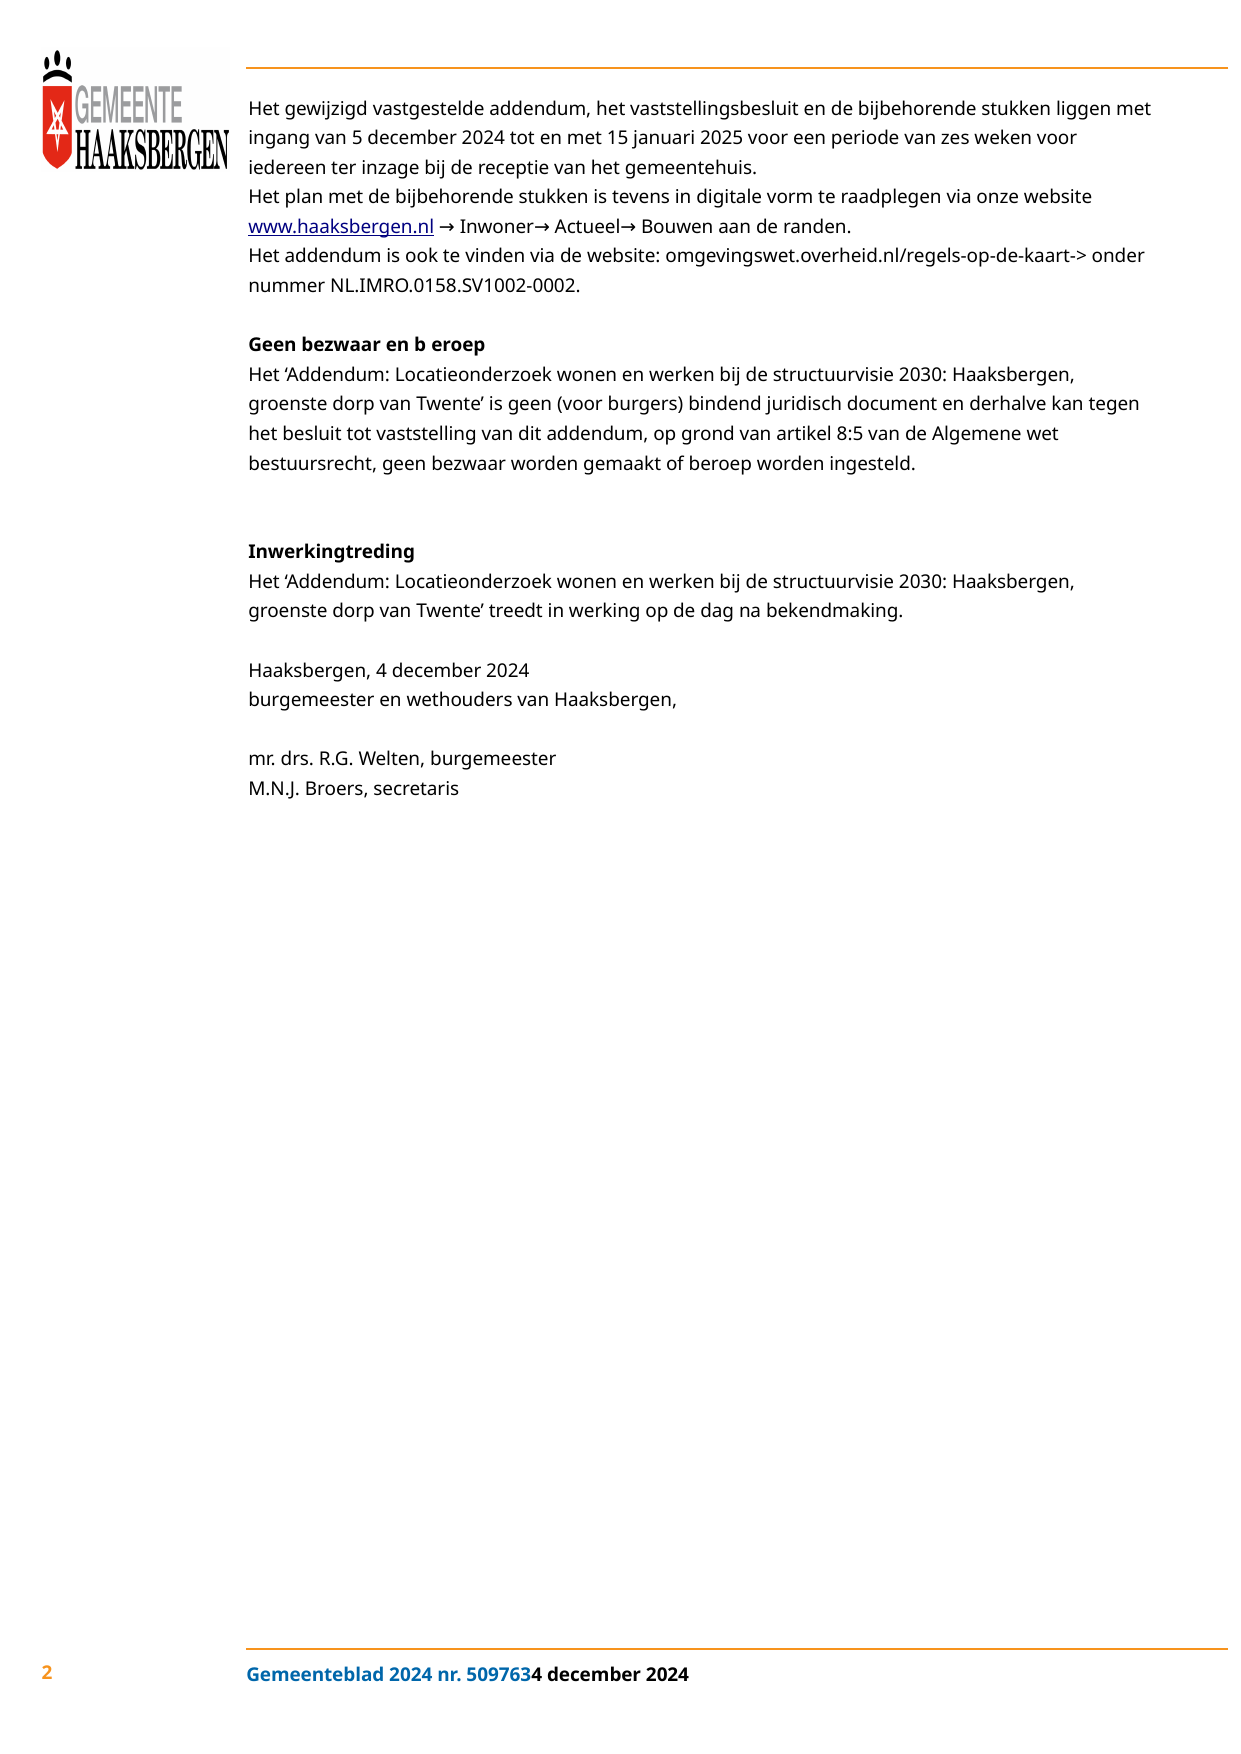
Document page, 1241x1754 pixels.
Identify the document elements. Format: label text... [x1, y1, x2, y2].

text Het ‘Addendum: Locatieonderzoek wonen en werken bij de structuurvisie 2030: Haaksbergen, groenste dorp van Twente’ treedt in werking op de dag na bekendmaking. [248, 568, 1152, 623]
text Het plan met de bijbehorende stukken is tevens in digitale vorm te raadplegen via onze website www.haaksbergen.nl → Inwoner→ Actueel→ Bouwen aan de randen. [248, 183, 1152, 239]
picture [41, 47, 231, 172]
text Het ‘Addendum: Locatieonderzoek wonen en werken bij de structuurvisie 2030: Haaksbergen, groenste dorp van Twente’ is geen (voor burgers) bindend juridisch document en derhalve kan tegen het besluit tot vaststelling van dit addendum, op grond van artikel 8:5 van de Algemene wet bestuursrecht, geen bezwaar worden gemaakt of beroep worden ingesteld. [248, 361, 1152, 476]
text Het addendum is ook te vinden via de website: omgevingswet.overheid.nl/regels-op-de-kaart-> onder nummer NL.IMRO.0158.SV1002-0002. [248, 243, 1152, 298]
text Geen bezwaar en b eroep [248, 331, 1152, 357]
text Haaksbergen, 4 december 2024 [248, 657, 1152, 683]
text burgemeester en wethouders van Haaksbergen, [248, 686, 1152, 712]
text Het gewijzigd vastgestelde addendum, het vaststellingsbesluit en de bijbehorende stukken liggen met ingang van 5 december 2024 tot en met 15 januari 2025 voor een periode van zes weken voor iedereen ter inzage bij de receptie van het gemeentehuis. [248, 95, 1152, 180]
text M.N.J. Broers, secretaris [248, 775, 1152, 801]
text mr. drs. R.G. Welten, burgemeester [248, 746, 1152, 771]
text Inwerkingtreding [248, 538, 1152, 564]
